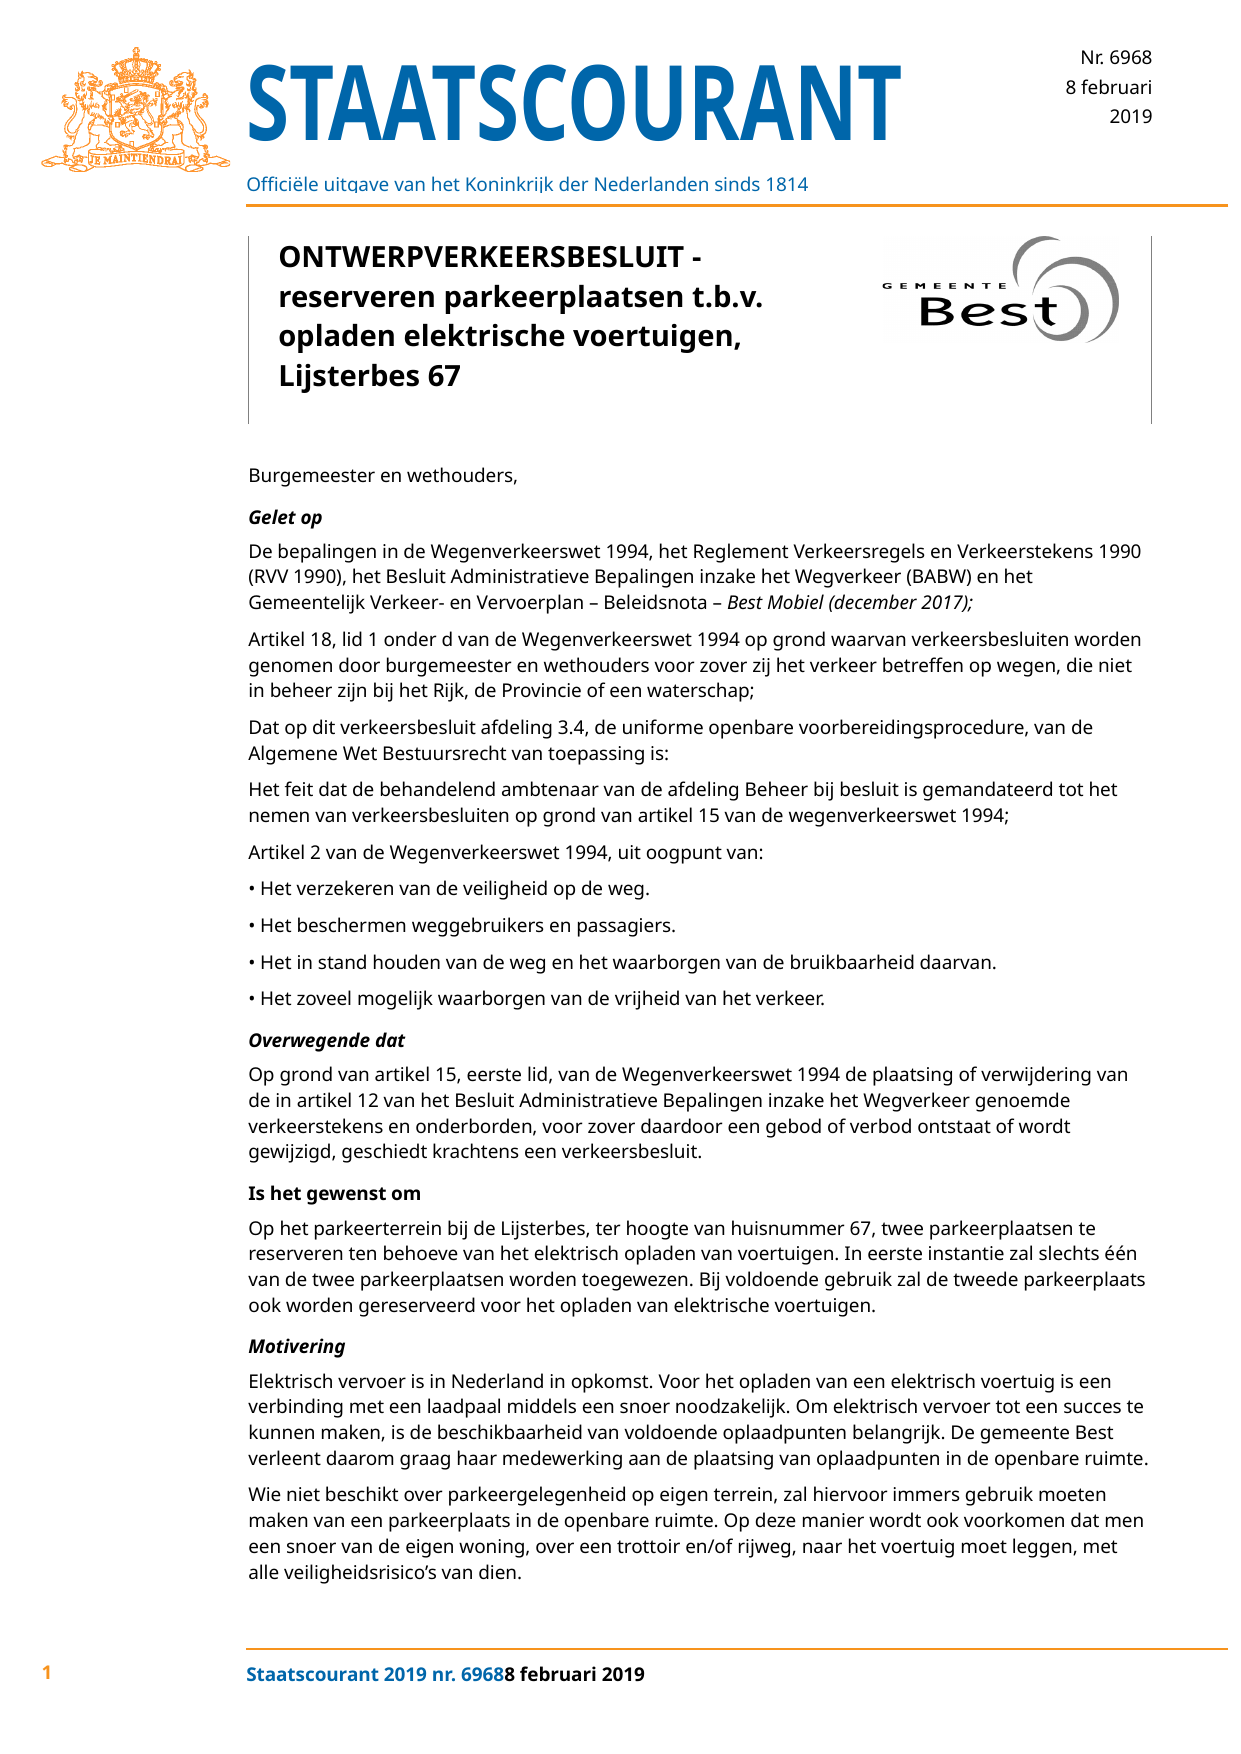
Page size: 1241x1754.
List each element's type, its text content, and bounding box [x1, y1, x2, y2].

text Op het parkeerterrein bij de Lijsterbes, ter hoogte van huisnummer 67, twee parkeerplaatsen te reserveren ten behoeve van het elektrisch opladen van voertuigen. In eerste instantie zal slechts één van de twee parkeerplaatsen worden toegewezen. Bij voldoende gebruik zal de tweede parkeerplaats ook worden gereserveerd voor het opladen van elektrische voertuigen. [248, 1215, 1152, 1318]
text Artikel 2 van de Wegenverkeerswet 1994, uit oogpunt van: [248, 839, 1152, 865]
text Het feit dat de behandelend ambtenaar van de afdeling Beheer bij besluit is gemandateerd tot het nemen van verkeersbesluiten op grond van artikel 15 van de wegenverkeerswet 1994; [248, 777, 1152, 828]
picture [41, 47, 231, 172]
text Wie niet beschikt over parkeergelegenheid op eigen terrein, zal hiervoor immers gebruik moeten maken van een parkeerplaats in de openbare ruimte. Op deze manier wordt ook voorkomen dat men een snoer van de eigen woning, over een trottoir en/of rijweg, naar het voertuig moet leggen, met alle veiligheidsrisico’s van dien. [248, 1482, 1152, 1584]
text • Het zoveel mogelijk waarborgen van de vrijheid van het verkeer. [248, 986, 1152, 1011]
text Gelet op [248, 504, 1152, 529]
text De bepalingen in de Wegenverkeerswet 1994, het Reglement Verkeersregels en Verkeerstekens 1990 (RVV 1990), het Besluit Administratieve Bepalingen inzake het Wegverkeer (BABW) en het Gemeentelijk Verkeer- en Vervoerplan – Beleidsnota – Best Mobiel (december 2017); [248, 538, 1152, 615]
text Dat op dit verkeersbesluit afdeling 3.4, de uniforme openbare voorbereidingsprocedure, van de Algemene Wet Bestuursrecht van toepassing is: [248, 714, 1152, 766]
table_header [850, 343, 1151, 424]
text Motivering [248, 1334, 1152, 1359]
text Burgemeester en wethouders, [248, 462, 1152, 488]
text Elektrisch vervoer is in Nederland in opkomst. Voor het opladen van een elektrisch voertuig is een verbinding met een laadpaal middels een snoer noodzakelijk. Om elektrisch vervoer tot een succes te kunnen maken, is de beschikbaarheid van voldoende oplaadpunten belangrijk. De gemeente Best verleent daarom graag haar medewerking aan de plaatsing van oplaadpunten in de openbare ruimte. [248, 1368, 1152, 1471]
text Op grond van artikel 15, eerste lid, van de Wegenverkeerswet 1994 de plaatsing of verwijdering van de in artikel 12 van het Besluit Administratieve Bepalingen inzake het Wegverkeer genoemde verkeerstekens en onderborden, voor zover daardoor een gebod of verbod ontstaat of wordt gewijzigd, geschiedt krachtens een verkeersbesluit. [248, 1062, 1152, 1164]
table_header ONTWERPVERKEERSBESLUIT - reserveren parkeerplaatsen t.b.v. opladen elektrische voertuigen, Lijsterbes 67 [249, 236, 850, 424]
picture [882, 236, 1119, 343]
text • Het verzekeren van de veiligheid op de weg. [248, 876, 1152, 901]
text • Het beschermen weggebruikers en passagiers. [248, 912, 1152, 938]
text Overwegende dat [248, 1027, 1152, 1053]
text Artikel 18, lid 1 onder d van de Wegenverkeerswet 1994 op grond waarvan verkeersbesluiten worden genomen door burgemeester en wethouders voor zover zij het verkeer betreffen op wegen, die niet in beheer zijn bij het Rijk, de Provincie of een waterschap; [248, 626, 1152, 703]
text • Het in stand houden van de weg en het waarborgen van de bruikbaarheid daarvan. [248, 949, 1152, 975]
table_header [1119, 236, 1151, 342]
table_header [850, 236, 882, 342]
text Is het gewenst om [248, 1181, 1152, 1206]
